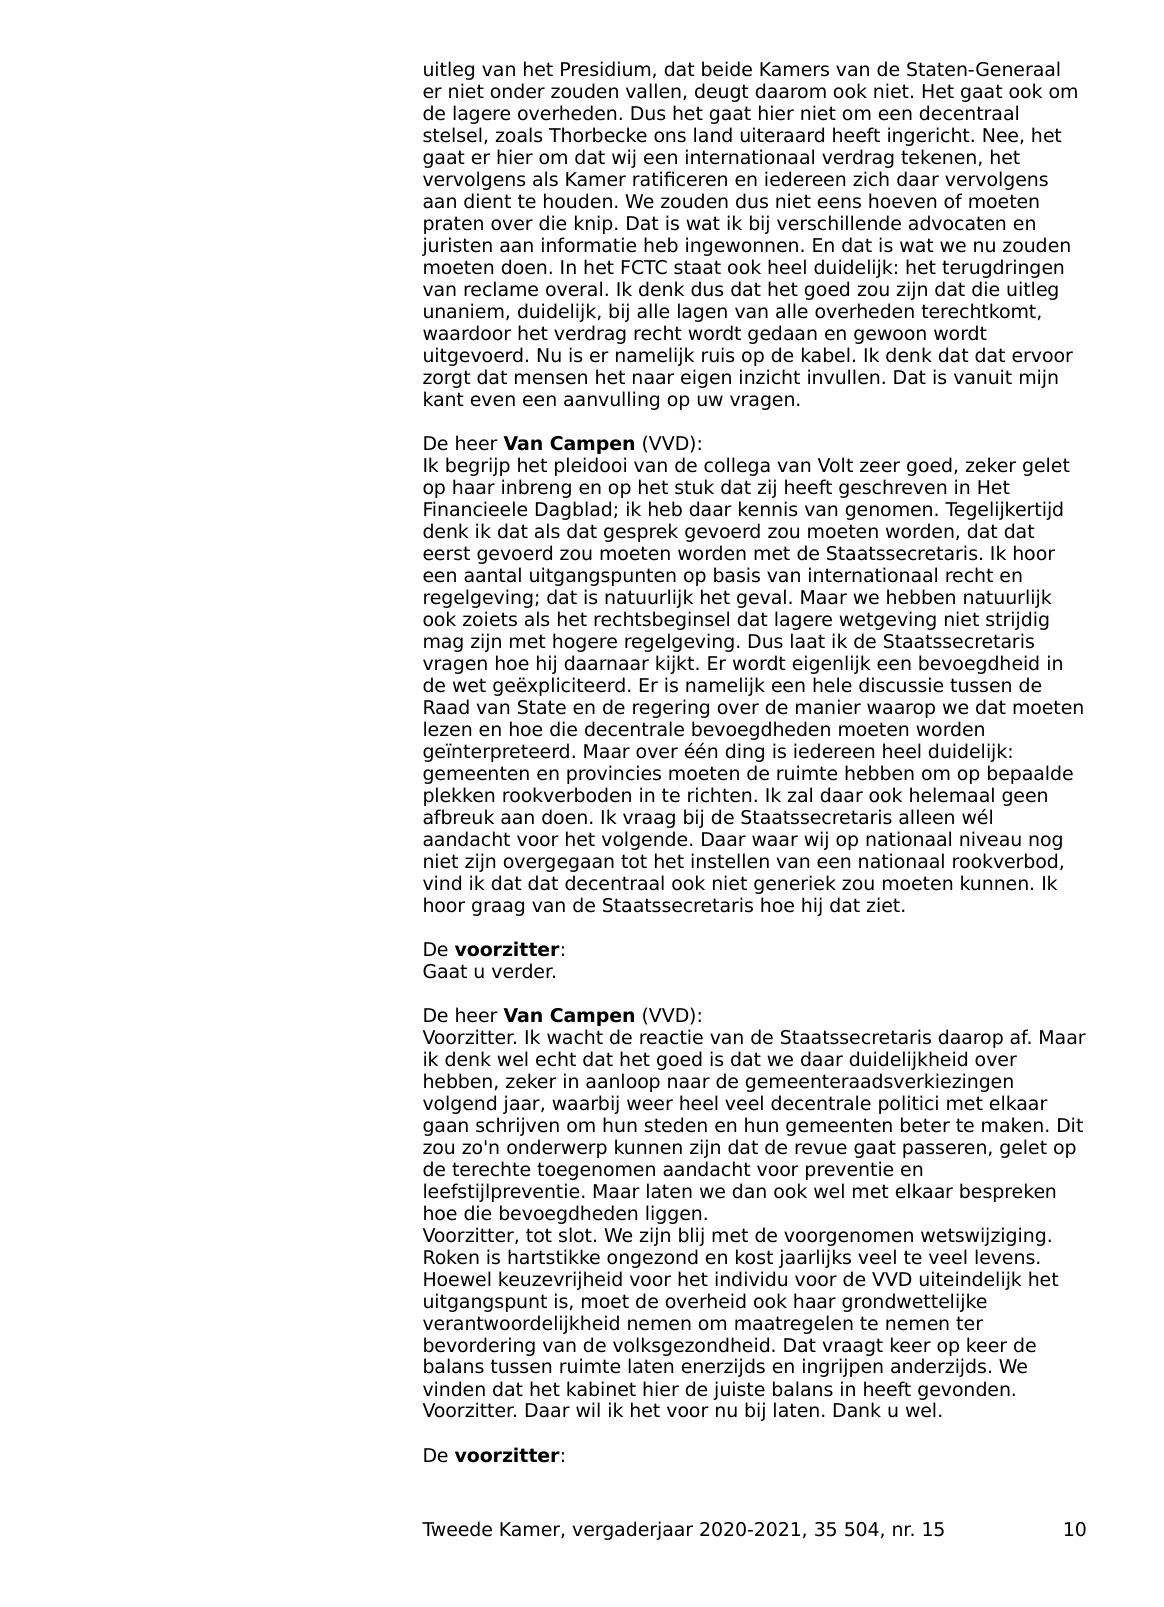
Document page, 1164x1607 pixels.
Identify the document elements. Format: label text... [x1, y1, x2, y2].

text De heer Van Campen (VVD): [422, 1005, 1087, 1027]
text De voorzitter: [422, 1444, 1087, 1467]
text De voorzitter: [422, 939, 1087, 961]
text De heer Van Campen (VVD): [422, 433, 1087, 455]
text Voorzitter. Ik wacht de reactie van de Staatssecretaris daarop af. Maar ik denk wel echt dat het goed is dat we daar duidelijkheid over hebben, zeker in aanloop naar de gemeenteraadsverkiezingen volgend jaar, waarbij weer heel veel decentrale politici met elkaar gaan schrijven om hun steden en hun gemeenten beter te maken. Dit zou zo'n onderwerp kunnen zijn dat de revue gaat passeren, gelet op de terechte toegenomen aandacht voor preventie en leefstijlpreventie. Maar laten we dan ook wel met elkaar bespreken hoe die bevoegdheden liggen. [422, 1027, 1087, 1224]
text Gaat u verder. [422, 961, 1087, 983]
text Ik begrijp het pleidooi van de collega van Volt zeer goed, zeker gelet op haar inbreng en op het stuk dat zij heeft geschreven in Het Financieele Dagblad; ik heb daar kennis van genomen. Tegelijkertijd denk ik dat als dat gesprek gevoerd zou moeten worden, dat dat eerst gevoerd zou moeten worden met de Staatssecretaris. Ik hoor een aantal uitgangspunten op basis van internationaal recht en regelgeving; dat is natuurlijk het geval. Maar we hebben natuurlijk ook zoiets als het rechtsbeginsel dat lagere wetgeving niet strijdig mag zijn met hogere regelgeving. Dus laat ik de Staatssecretaris vragen hoe hij daarnaar kijkt. Er wordt eigenlijk een bevoegdheid in de wet geëxpliciteerd. Er is namelijk een hele discussie tussen de Raad van State en de regering over de manier waarop we dat moeten lezen en hoe die decentrale bevoegdheden moeten worden geïnterpreteerd. Maar over één ding is iedereen heel duidelijk: gemeenten en provincies moeten de ruimte hebben om op bepaalde plekken rookverboden in te richten. Ik zal daar ook helemaal geen afbreuk aan doen. Ik vraag bij de Staatssecretaris alleen wél aandacht voor het volgende. Daar waar wij op nationaal niveau nog niet zijn overgegaan tot het instellen van een nationaal rookverbod, vind ik dat dat decentraal ook niet generiek zou moeten kunnen. Ik hoor graag van de Staatssecretaris hoe hij dat ziet. [422, 455, 1087, 916]
text Voorzitter. Daar wil ik het voor nu bij laten. Dank u wel. [422, 1400, 1087, 1422]
text uitleg van het Presidium, dat beide Kamers van de Staten-Generaal er niet onder zouden vallen, deugt daarom ook niet. Het gaat ook om de lagere overheden. Dus het gaat hier niet om een decentraal stelsel, zoals Thorbecke ons land uiteraard heeft ingericht. Nee, het gaat er hier om dat wij een internationaal verdrag tekenen, het vervolgens als Kamer ratificeren en iedereen zich daar vervolgens aan dient te houden. We zouden dus niet eens hoeven of moeten praten over die knip. Dat is wat ik bij verschillende advocaten en juristen aan informatie heb ingewonnen. En dat is wat we nu zouden moeten doen. In het FCTC staat ook heel duidelijk: het terugdringen van reclame overal. Ik denk dus dat het goed zou zijn dat die uitleg unaniem, duidelijk, bij alle lagen van alle overheden terechtkomt, waardoor het verdrag recht wordt gedaan en gewoon wordt uitgevoerd. Nu is er namelijk ruis op de kabel. Ik denk dat dat ervoor zorgt dat mensen het naar eigen inzicht invullen. Dat is vanuit mijn kant even een aanvulling op uw vragen. [422, 59, 1087, 411]
text Voorzitter, tot slot. We zijn blij met de voorgenomen wetswijziging. Roken is hartstikke ongezond en kost jaarlijks veel te veel levens. Hoewel keuzevrijheid voor het individu voor de VVD uiteindelijk het uitgangspunt is, moet de overheid ook haar grondwettelijke verantwoordelijkheid nemen om maatregelen te nemen ter bevordering van de volksgezondheid. Dat vraagt keer op keer de balans tussen ruimte laten enerzijds en ingrijpen anderzijds. We vinden dat het kabinet hier de juiste balans in heeft gevonden. [422, 1224, 1087, 1400]
